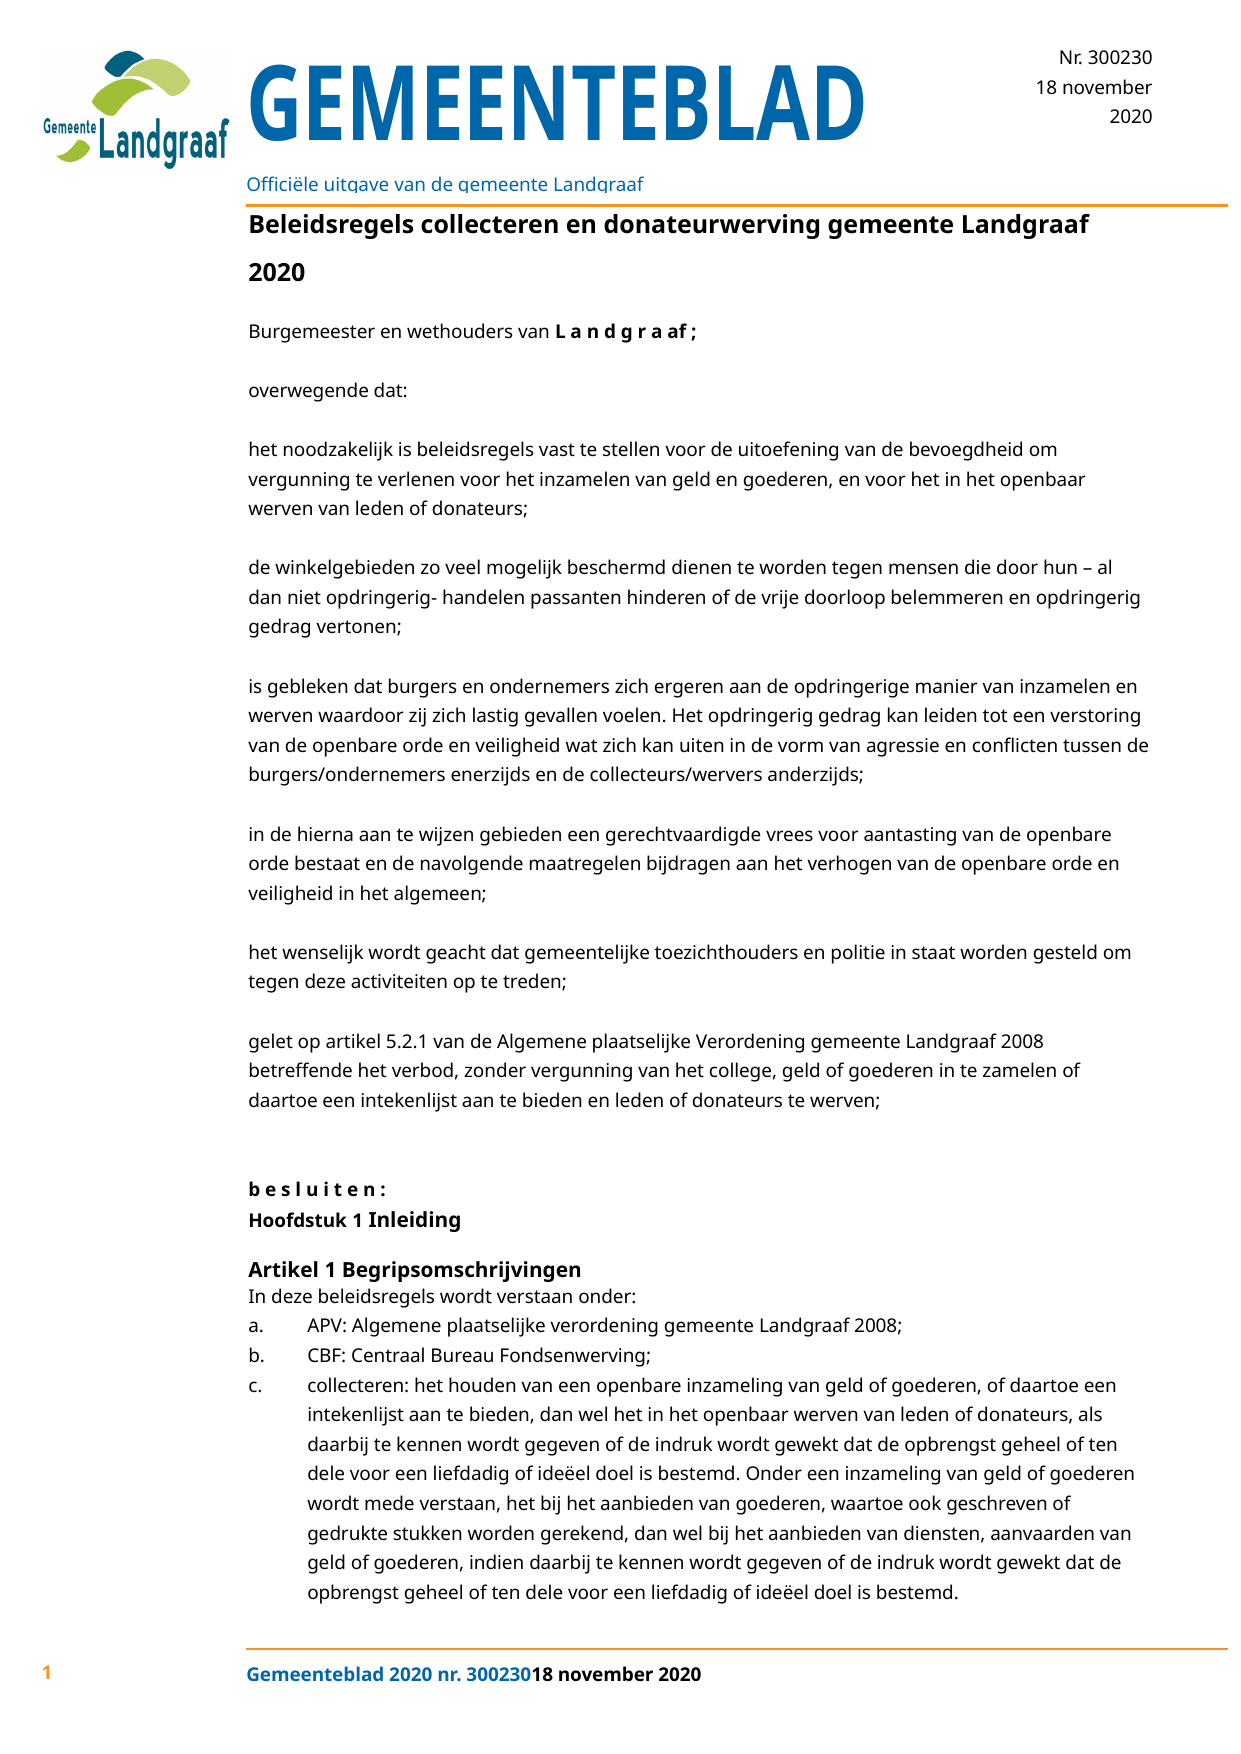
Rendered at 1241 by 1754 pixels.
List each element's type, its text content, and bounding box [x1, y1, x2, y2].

list APV: Algemene plaatselijke verordening gemeente Landgraaf 2008; [248, 1313, 1152, 1338]
list CBF: Centraal Bureau Fondsenwerving; [248, 1342, 1152, 1368]
text het noodzakelijk is beleidsregels vast te stellen voor de uitoefening van de bevoegdheid om vergunning te verlenen voor het inzamelen van geld en goederen, en voor het in het openbaar werven van leden of donateurs; [248, 436, 1152, 521]
text Hoofdstuk 1 Inleiding [248, 1205, 1152, 1234]
text Beleidsregels collecteren en donateurwerving gemeente Landgraaf 2020 [248, 207, 1152, 288]
text het wenselijk wordt geacht dat gemeentelijke toezichthouders en politie in staat worden gesteld om tegen deze activiteiten op te treden; [248, 939, 1152, 994]
text in de hierna aan te wijzen gebieden een gerechtvaardigde vrees voor aantasting van de openbare orde bestaat en de navolgende maatregelen bijdragen aan het verhogen van de openbare orde en veiligheid in het algemeen; [248, 821, 1152, 906]
text In deze beleidsregels wordt verstaan onder: [248, 1283, 1152, 1309]
text gelet op artikel 5.2.1 van de Algemene plaatselijke Verordening gemeente Landgraaf 2008 betreffende het verbod, zonder vergunning van het college, geld of goederen in te zamelen of daartoe een intekenlijst aan te bieden en leden of donateurs te werven; [248, 1028, 1152, 1113]
text Burgemeester en wethouders van L a n d g r a af ; [248, 318, 1152, 344]
text is gebleken dat burgers en ondernemers zich ergeren aan de opdringerige manier van inzamelen en werven waardoor zij zich lastig gevallen voelen. Het opdringerig gedrag kan leiden tot een verstoring van de openbare orde en veiligheid wat zich kan uiten in de vorm van agressie en conflicten tussen de burgers/ondernemers enerzijds en de collecteurs/wervers anderzijds; [248, 673, 1152, 787]
text b e s l u i t e n : [248, 1176, 1152, 1202]
text de winkelgebieden zo veel mogelijk beschermd dienen te worden tegen mensen die door hun – al dan niet opdringerig- handelen passanten hinderen of de vrije doorloop belemmeren en opdringerig gedrag vertonen; [248, 554, 1152, 639]
list collecteren: het houden van een openbare inzameling van geld of goederen, of daartoe een intekenlijst aan te bieden, dan wel het in het openbaar werven van leden of donateurs, als daarbij te kennen wordt gegeven of de indruk wordt gewekt dat de opbrengst geheel of ten dele voor een liefdadig of ideëel doel is bestemd. Onder een inzameling van geld of goederen wordt mede verstaan, het bij het aanbieden van goederen, waartoe ook geschreven of gedrukte stukken worden gerekend, dan wel bij het aanbieden van diensten, aanvaarden van geld of goederen, indien daarbij te kennen wordt gegeven of de indruk wordt gewekt dat de opbrengst geheel of ten dele voor een liefdadig of ideëel doel is bestemd. [248, 1372, 1152, 1605]
text overwegende dat: [248, 377, 1152, 403]
text Artikel 1 Begripsomschrijvingen [248, 1255, 1152, 1283]
picture [41, 47, 231, 172]
